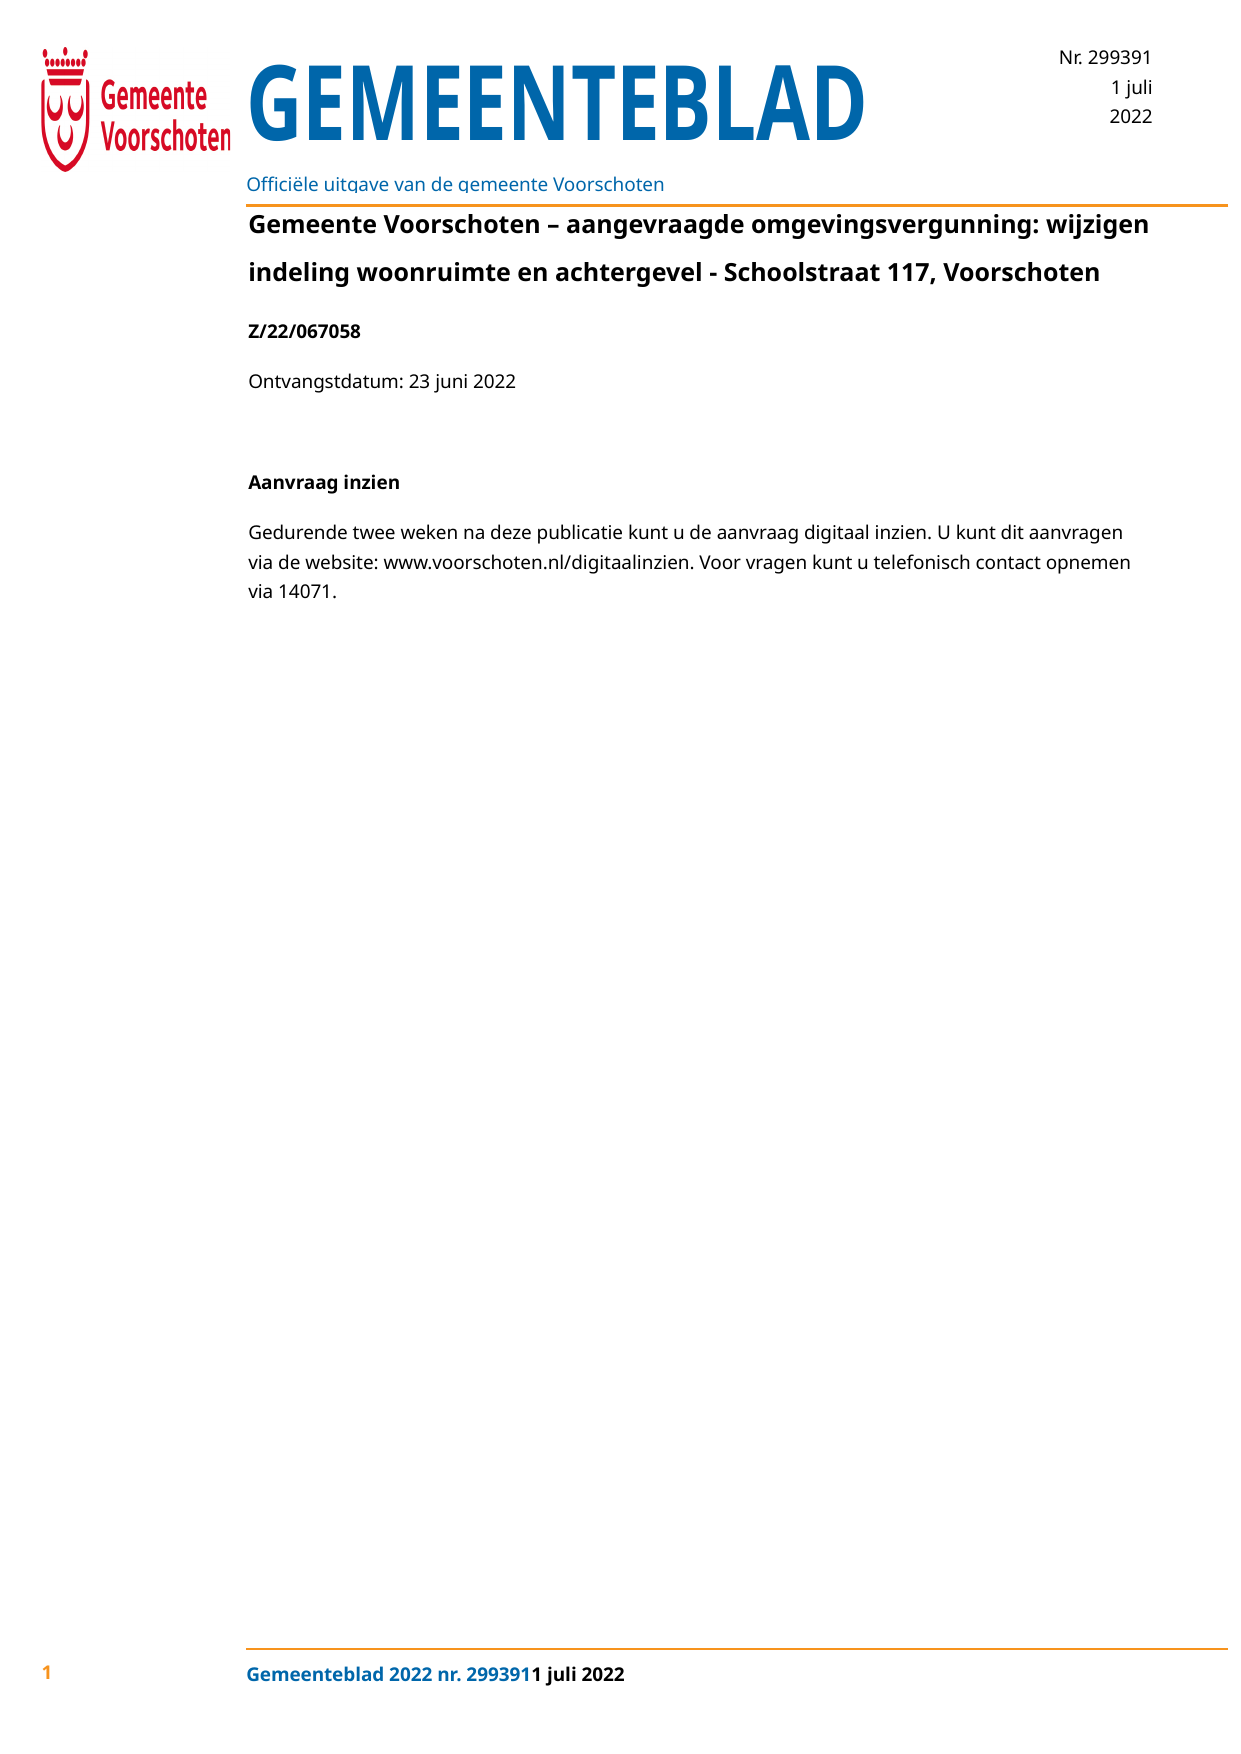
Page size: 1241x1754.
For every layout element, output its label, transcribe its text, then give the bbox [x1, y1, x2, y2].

text Aanvraag inzien [248, 469, 1152, 495]
text Gemeente Voorschoten – aangevraagde omgevingsvergunning: wijzigen indeling woonruimte en achtergevel - Schoolstraat 117, Voorschoten [248, 207, 1152, 288]
text Z/22/067058 [248, 318, 1152, 344]
text Gedurende twee weken na deze publicatie kunt u de aanvraag digitaal inzien. U kunt dit aanvragen via de website: www.voorschoten.nl/digitaalinzien. Voor vragen kunt u telefonisch contact opnemen via 14071. [248, 519, 1152, 604]
picture [41, 47, 231, 172]
text Ontvangstdatum: 23 juni 2022 [248, 368, 1152, 394]
